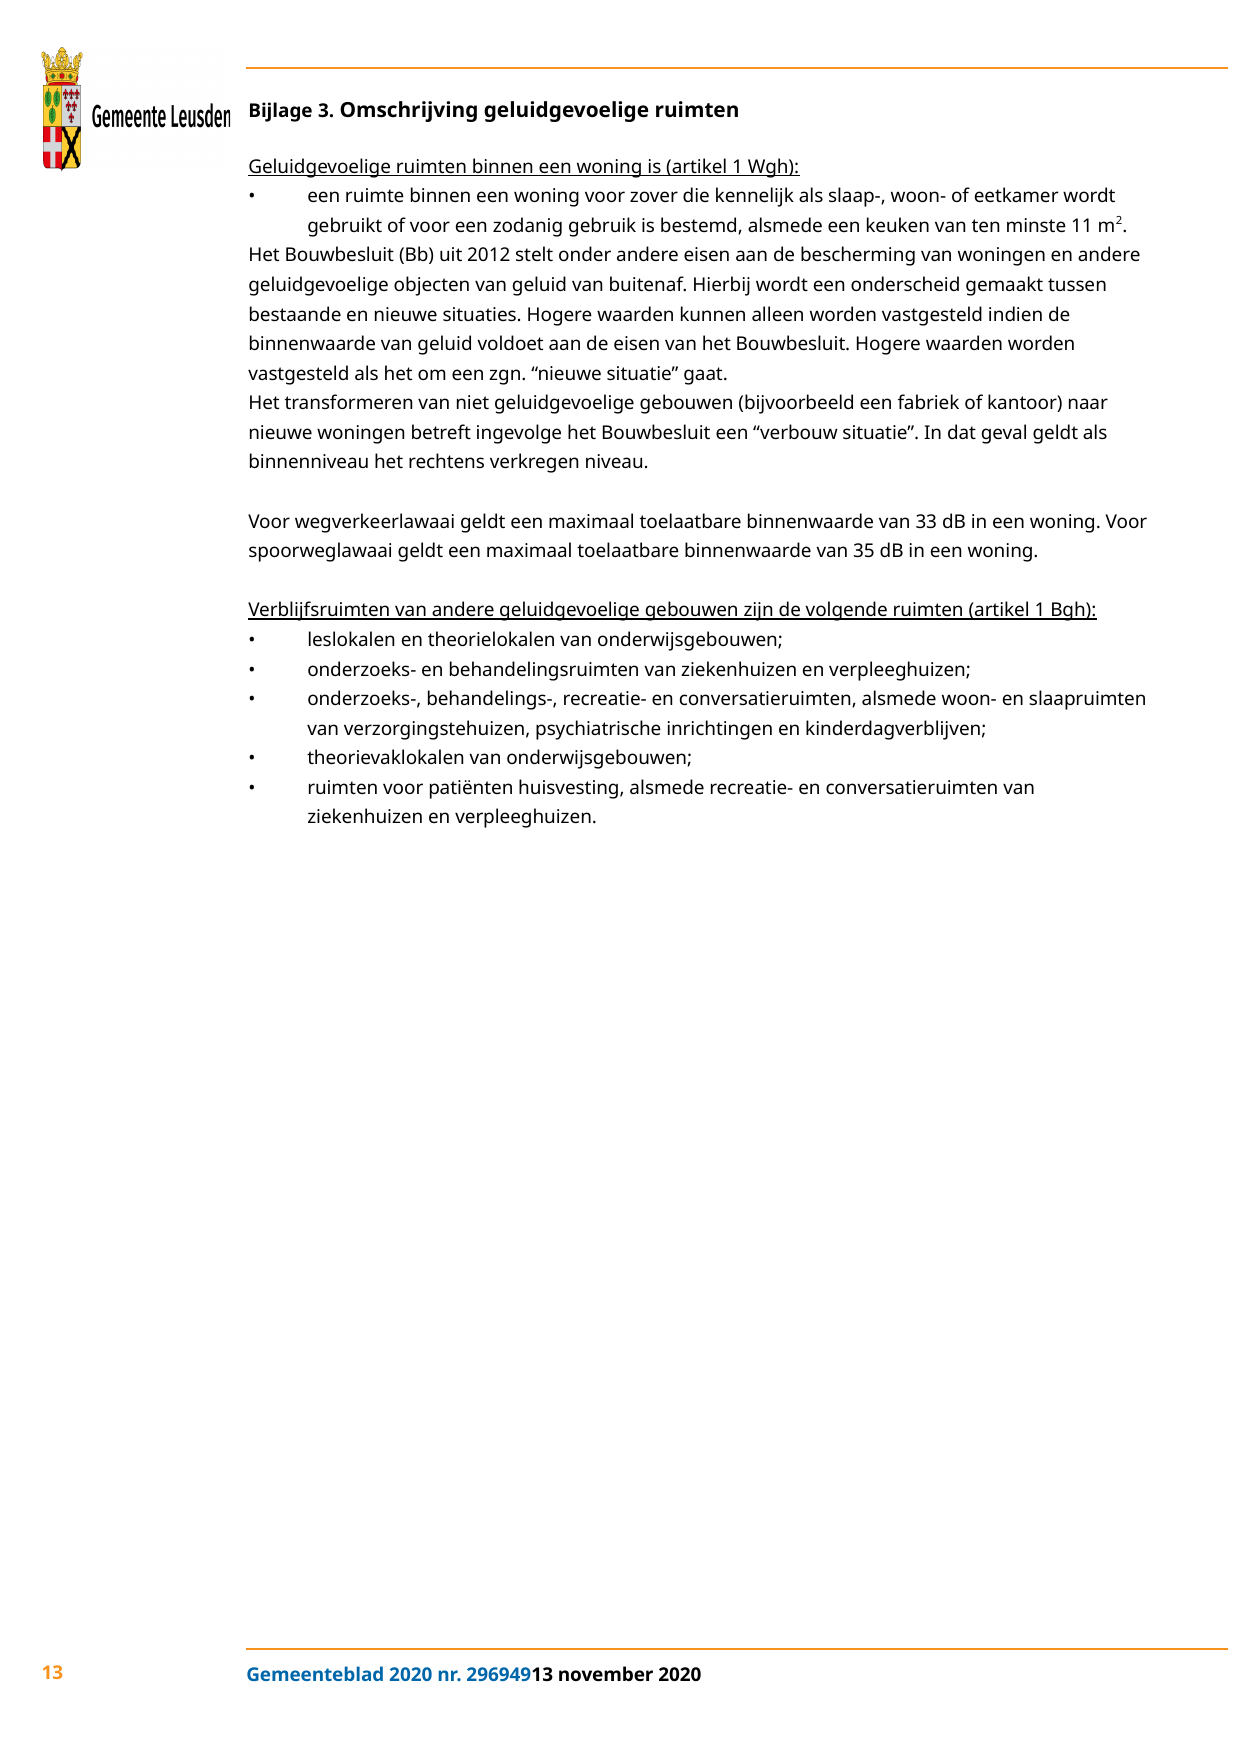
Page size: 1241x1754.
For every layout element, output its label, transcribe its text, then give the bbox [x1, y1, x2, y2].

list onderzoeks- en behandelingsruimten van ziekenhuizen en verpleeghuizen; [248, 656, 1152, 682]
text Voor wegverkeerlawaai geldt een maximaal toelaatbare binnenwaarde van 33 dB in een woning. Voor spoorweglawaai geldt een maximaal toelaatbare binnenwaarde van 35 dB in een woning. [248, 508, 1152, 563]
list theorievaklokalen van onderwijsgebouwen; [248, 744, 1152, 770]
text Bijlage 3. Omschrijving geluidgevoelige ruimten [248, 95, 1152, 123]
list leslokalen en theorielokalen van onderwijsgebouwen; [248, 626, 1152, 652]
text Het transformeren van niet geluidgevoelige gebouwen (bijvoorbeeld een fabriek of kantoor) naar nieuwe woningen betreft ingevolge het Bouwbesluit een “verbouw situatie”. In dat geval geldt als binnenniveau het rechtens verkregen niveau. [248, 389, 1152, 474]
list ruimten voor patiënten huisvesting, alsmede recreatie- en conversatieruimten van ziekenhuizen en verpleeghuizen. [248, 774, 1152, 829]
list een ruimte binnen een woning voor zover die kennelijk als slaap-, woon- of eetkamer wordt gebruikt of voor een zodanig gebruik is bestemd, alsmede een keuken van ten minste 11 m2. [248, 182, 1152, 238]
text Het Bouwbesluit (Bb) uit 2012 stelt onder andere eisen aan de bescherming van woningen en andere geluidgevoelige objecten van geluid van buitenaf. Hierbij wordt een onderscheid gemaakt tussen bestaande en nieuwe situaties. Hogere waarden kunnen alleen worden vastgesteld indien de binnenwaarde van geluid voldoet aan de eisen van het Bouwbesluit. Hogere waarden worden vastgesteld als het om een zgn. “nieuwe situatie” gaat. [248, 242, 1152, 386]
picture [41, 47, 231, 172]
list onderzoeks-, behandelings-, recreatie- en conversatieruimten, alsmede woon- en slaapruimten van verzorgingstehuizen, psychiatrische inrichtingen en kinderdagverblijven; [248, 685, 1152, 741]
text Geluidgevoelige ruimten binnen een woning is (artikel 1 Wgh): [248, 153, 1152, 179]
text Verblijfsruimten van andere geluidgevoelige gebouwen zijn de volgende ruimten (artikel 1 Bgh): [248, 597, 1152, 622]
